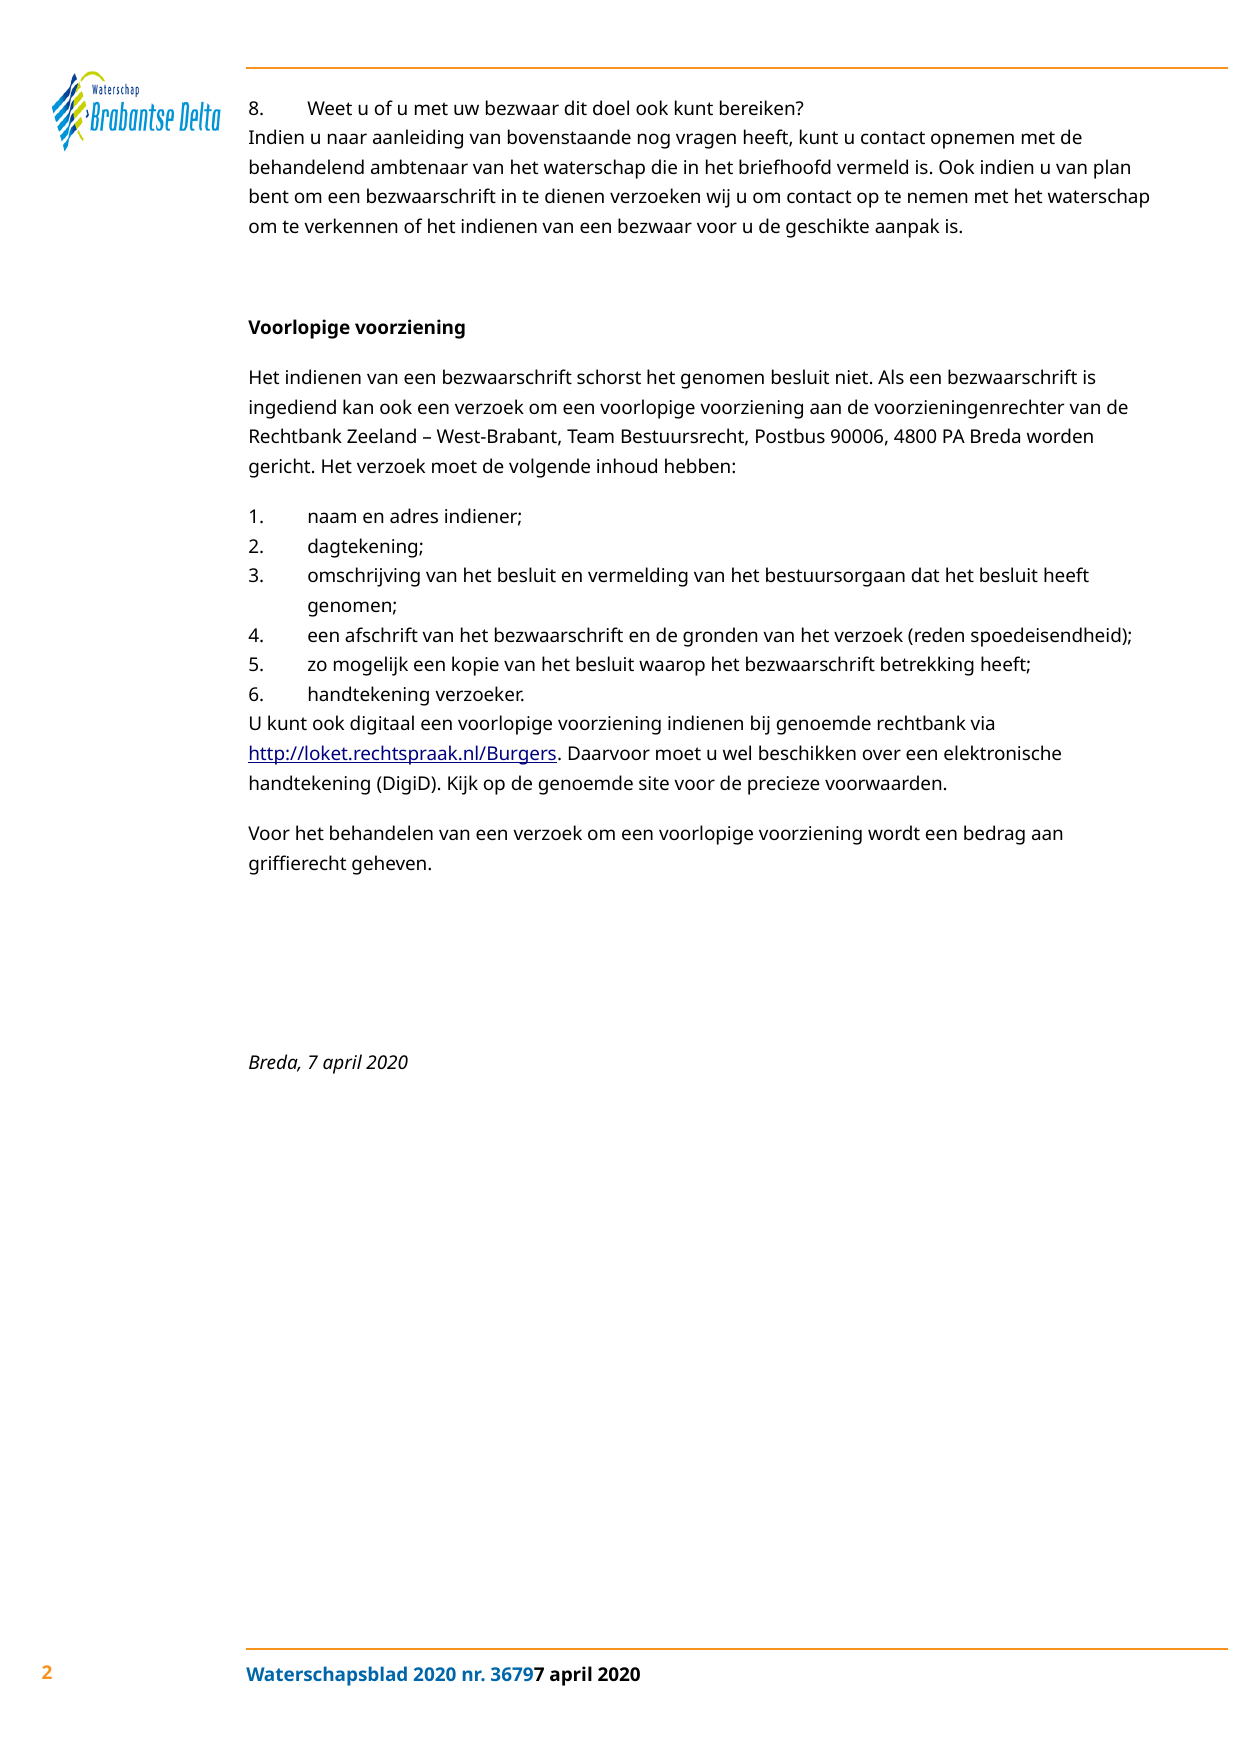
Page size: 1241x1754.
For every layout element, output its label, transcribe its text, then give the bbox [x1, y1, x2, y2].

text U kunt ook digitaal een voorlopige voorziening indienen bij genoemde rechtbank via http://loket.rechtspraak.nl/Burgers. Daarvoor moet u wel beschikken over een elektronische handtekening (DigiD). Kijk op de genoemde site voor de precieze voorwaarden. [248, 711, 1152, 796]
list dagtekening; [248, 533, 1152, 559]
text Indien u naar aanleiding van bovenstaande nog vragen heeft, kunt u contact opnemen met de behandelend ambtenaar van het waterschap die in het briefhoofd vermeld is. Ook indien u van plan bent om een bezwaarschrift in te dienen verzoeken wij u om contact op te nemen met het waterschap om te verkennen of het indienen van een bezwaar voor u de geschikte aanpak is. [248, 124, 1152, 239]
list naam en adres indiener; [248, 503, 1152, 529]
list omschrijving van het besluit en vermelding van het bestuursorgaan dat het besluit heeft genomen; [248, 563, 1152, 618]
list handtekening verzoeker. [248, 681, 1152, 707]
picture [41, 47, 231, 172]
text Breda, 7 april 2020 [248, 1049, 1152, 1074]
list zo mogelijk een kopie van het besluit waarop het bezwaarschrift betrekking heeft; [248, 651, 1152, 677]
list Weet u of u met uw bezwaar dit doel ook kunt bereiken? [248, 95, 1152, 121]
list een afschrift van het bezwaarschrift en de gronden van het verzoek (reden spoedeisendheid); [248, 622, 1152, 648]
text Voorlopige voorziening [248, 314, 1152, 340]
text Het indienen van een bezwaarschrift schorst het genomen besluit niet. Als een bezwaarschrift is ingediend kan ook een verzoek om een voorlopige voorziening aan de voorzieningenrechter van de Rechtbank Zeeland – West-Brabant, Team Bestuursrecht, Postbus 90006, 4800 PA Breda worden gericht. Het verzoek moet de volgende inhoud hebben: [248, 364, 1152, 479]
text Voor het behandelen van een verzoek om een voorlopige voorziening wordt een bedrag aan griffierecht geheven. [248, 820, 1152, 876]
